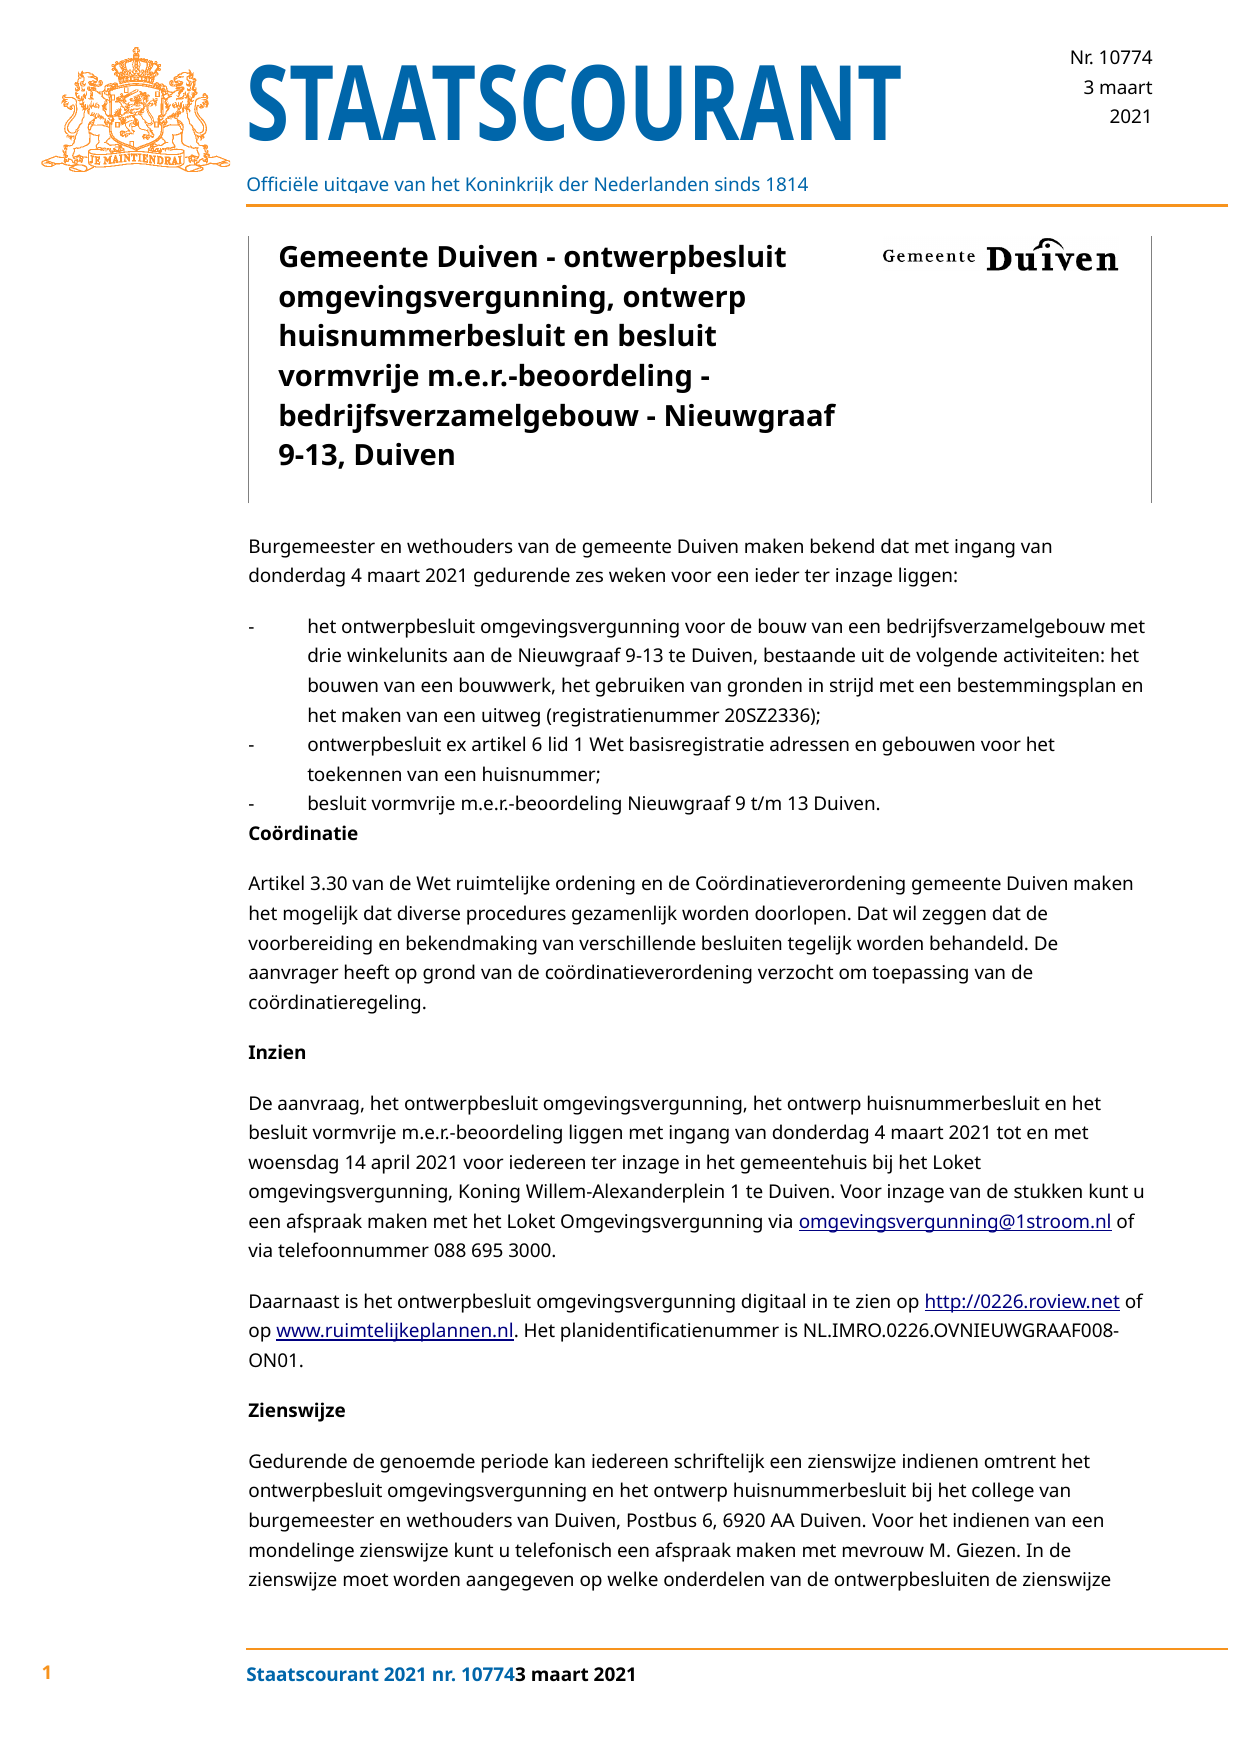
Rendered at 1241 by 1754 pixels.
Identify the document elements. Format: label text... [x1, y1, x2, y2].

text Artikel 3.30 van de Wet ruimtelijke ordening en de Coördinatieverordening gemeente Duiven maken het mogelijk dat diverse procedures gezamenlijk worden doorlopen. Dat wil zeggen dat de voorbereiding en bekendmaking van verschillende besluiten tegelijk worden behandeld. De aanvrager heeft op grond van de coördinatieverordening verzocht om toepassing van de coördinatieregeling. [248, 871, 1152, 1014]
text De aanvraag, het ontwerpbesluit omgevingsvergunning, het ontwerp huisnummerbesluit en het besluit vormvrije m.e.r.-beoordeling liggen met ingang van donderdag 4 maart 2021 tot en met woensdag 14 april 2021 voor iedereen ter inzage in het gemeentehuis bij het Loket omgevingsvergunning, Koning Willem-Alexanderplein 1 te Duiven. Voor inzage van de stukken kunt u een afspraak maken met het Loket Omgevingsvergunning via omgevingsvergunning@1stroom.nl of via telefoonnummer 088 695 3000. [248, 1090, 1152, 1263]
text Coördinatie [248, 820, 1152, 846]
list ontwerpbesluit ex artikel 6 lid 1 Wet basisregistratie adressen en gebouwen voor het toekennen van een huisnummer; [248, 731, 1152, 787]
table_header Gemeente Duiven - ontwerpbesluit omgevingsvergunning, ontwerp huisnummerbesluit en besluit vormvrije m.e.r.-beoordeling - bedrijfsverzamelgebouw - Nieuwgraaf 9-13, Duiven [249, 236, 850, 503]
picture [882, 236, 1119, 271]
table_header [850, 236, 1151, 503]
text Inzien [248, 1039, 1152, 1065]
picture [41, 47, 231, 172]
list het ontwerpbesluit omgevingsvergunning voor de bouw van een bedrijfsverzamelgebouw met drie winkelunits aan de Nieuwgraaf 9-13 te Duiven, bestaande uit de volgende activiteiten: het bouwen van een bouwwerk, het gebruiken van gronden in strijd met een bestemmingsplan en het maken van een uitweg (registratienummer 20SZ2336); [248, 613, 1152, 727]
text Daarnaast is het ontwerpbesluit omgevingsvergunning digitaal in te zien op http://0226.roview.net of op www.ruimtelijkeplannen.nl. Het planidentificatienummer is NL.IMRO.0226.OVNIEUWGRAAF008-ON01. [248, 1288, 1152, 1373]
text Zienswijze [248, 1398, 1152, 1423]
text Burgemeester en wethouders van de gemeente Duiven maken bekend dat met ingang van donderdag 4 maart 2021 gedurende zes weken voor een ieder ter inzage liggen: [248, 533, 1152, 588]
list besluit vormvrije m.e.r.-beoordeling Nieuwgraaf 9 t/m 13 Duiven. [248, 791, 1152, 816]
text Gedurende de genoemde periode kan iedereen schriftelijk een zienswijze indienen omtrent het ontwerpbesluit omgevingsvergunning en het ontwerp huisnummerbesluit bij het college van burgemeester en wethouders van Duiven, Postbus 6, 6920 AA Duiven. Voor het indienen van een mondelinge zienswijze kunt u telefonisch een afspraak maken met mevrouw M. Giezen. In de zienswijze moet worden aangegeven op welke onderdelen van de ontwerpbesluiten de zienswijze [248, 1448, 1152, 1592]
